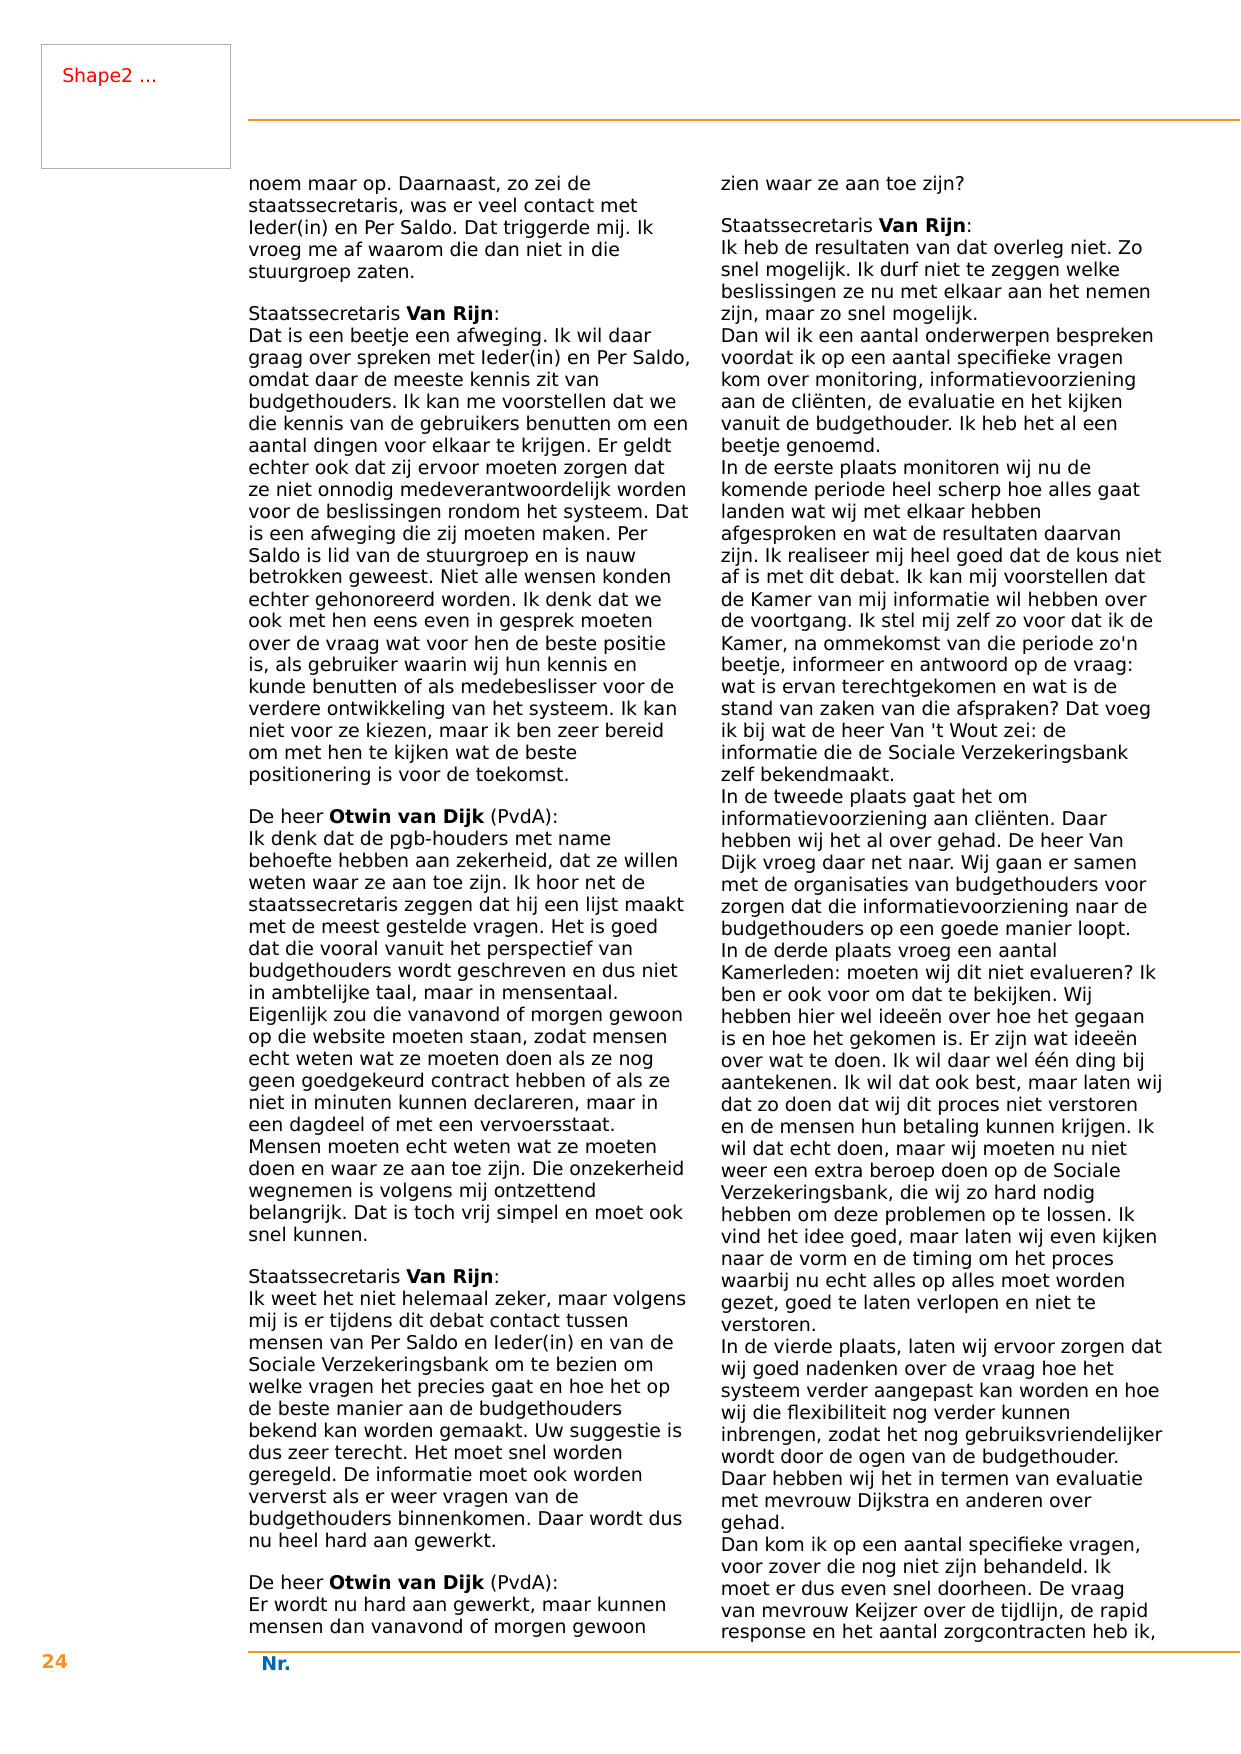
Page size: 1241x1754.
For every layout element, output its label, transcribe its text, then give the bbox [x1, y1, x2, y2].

text Ik heb de resultaten van dat overleg niet. Zo snel mogelijk. Ik durf niet te zeggen welke beslissingen ze nu met elkaar aan het nemen zijn, maar zo snel mogelijk. [721, 237, 1163, 325]
text Ik denk dat de pgb-houders met name behoefte hebben aan zekerheid, dat ze willen weten waar ze aan toe zijn. Ik hoor net de staatssecretaris zeggen dat hij een lijst maakt met de meest gestelde vragen. Het is goed dat die vooral vanuit het perspectief van budgethouders wordt geschreven en dus niet in ambtelijke taal, maar in mensentaal. Eigenlijk zou die vanavond of morgen gewoon op die website moeten staan, zodat mensen echt weten wat ze moeten doen als ze nog geen goedgekeurd contract hebben of als ze niet in minuten kunnen declareren, maar in een dagdeel of met een vervoersstaat. Mensen moeten echt weten wat ze moeten doen en waar ze aan toe zijn. Die onzekerheid wegnemen is volgens mij ontzettend belangrijk. Dat is toch vrij simpel en moet ook snel kunnen. [248, 828, 691, 1246]
text Staatssecretaris Van Rijn: [248, 303, 691, 325]
text In de vierde plaats, laten wij ervoor zorgen dat wij goed nadenken over de vraag hoe het systeem verder aangepast kan worden en hoe wij die flexibiliteit nog verder kunnen inbrengen, zodat het nog gebruiksvriendelijker wordt door de ogen van de budgethouder. Daar hebben wij het in termen van evaluatie met mevrouw Dijkstra en anderen over gehad. [721, 1336, 1163, 1533]
text Er wordt nu hard aan gewerkt, maar kunnen mensen dan vanavond of morgen gewoon [248, 1593, 691, 1637]
text Dan kom ik op een aantal specifieke vragen, voor zover die nog niet zijn behandeld. Ik moet er dus even snel doorheen. De vraag van mevrouw Keijzer over de tijdlijn, de rapid response en het aantal zorgcontracten heb ik, [721, 1533, 1163, 1643]
text Staatssecretaris Van Rijn: [721, 215, 1163, 237]
text noem maar op. Daarnaast, zo zei de staatssecretaris, was er veel contact met Ieder(in) en Per Saldo. Dat triggerde mij. Ik vroeg me af waarom die dan niet in die stuurgroep zaten. [248, 173, 691, 283]
text De heer Otwin van Dijk (PvdA): [248, 806, 691, 828]
text In de derde plaats vroeg een aantal Kamerleden: moeten wij dit niet evalueren? Ik ben er ook voor om dat te bekijken. Wij hebben hier wel ideeën over hoe het gegaan is en hoe het gekomen is. Er zijn wat ideeën over wat te doen. Ik wil daar wel één ding bij aantekenen. Ik wil dat ook best, maar laten wij dat zo doen dat wij dit proces niet verstoren en de mensen hun betaling kunnen krijgen. Ik wil dat echt doen, maar wij moeten nu niet weer een extra beroep doen op de Sociale Verzekeringsbank, die wij zo hard nodig hebben om deze problemen op te lossen. Ik vind het idee goed, maar laten wij even kijken naar de vorm en de timing om het proces waarbij nu echt alles op alles moet worden gezet, goed te laten verlopen en niet te verstoren. [721, 940, 1163, 1336]
text Dan wil ik een aantal onderwerpen bespreken voordat ik op een aantal specifieke vragen kom over monitoring, informatievoorziening aan de cliënten, de evaluatie en het kijken vanuit de budgethouder. Ik heb het al een beetje genoemd. [721, 325, 1163, 457]
text In de tweede plaats gaat het om informatievoorziening aan cliënten. Daar hebben wij het al over gehad. De heer Van Dijk vroeg daar net naar. Wij gaan er samen met de organisaties van budgethouders voor zorgen dat die informatievoorziening naar de budgethouders op een goede manier loopt. [721, 786, 1163, 940]
text Ik weet het niet helemaal zeker, maar volgens mij is er tijdens dit debat contact tussen mensen van Per Saldo en Ieder(in) en van de Sociale Verzekeringsbank om te bezien om welke vragen het precies gaat en hoe het op de beste manier aan de budgethouders bekend kan worden gemaakt. Uw suggestie is dus zeer terecht. Het moet snel worden geregeld. De informatie moet ook worden ververst als er weer vragen van de budgethouders binnenkomen. Daar wordt dus nu heel hard aan gewerkt. [248, 1288, 691, 1552]
text Staatssecretaris Van Rijn: [248, 1266, 691, 1288]
text De heer Otwin van Dijk (PvdA): [248, 1572, 691, 1593]
text Dat is een beetje een afweging. Ik wil daar graag over spreken met Ieder(in) en Per Saldo, omdat daar de meeste kennis zit van budgethouders. Ik kan me voorstellen dat we die kennis van de gebruikers benutten om een aantal dingen voor elkaar te krijgen. Er geldt echter ook dat zij ervoor moeten zorgen dat ze niet onnodig medeverantwoordelijk worden voor de beslissingen rondom het systeem. Dat is een afweging die zij moeten maken. Per Saldo is lid van de stuurgroep en is nauw betrokken geweest. Niet alle wensen konden echter gehonoreerd worden. Ik denk dat we ook met hen eens even in gesprek moeten over de vraag wat voor hen de beste positie is, als gebruiker waarin wij hun kennis en kunde benutten of als medebeslisser voor de verdere ontwikkeling van het systeem. Ik kan niet voor ze kiezen, maar ik ben zeer bereid om met hen te kijken wat de beste positionering is voor de toekomst. [248, 325, 691, 786]
text zien waar ze aan toe zijn? [721, 173, 1163, 195]
text In de eerste plaats monitoren wij nu de komende periode heel scherp hoe alles gaat landen wat wij met elkaar hebben afgesproken en wat de resultaten daarvan zijn. Ik realiseer mij heel goed dat de kous niet af is met dit debat. Ik kan mij voorstellen dat de Kamer van mij informatie wil hebben over de voortgang. Ik stel mij zelf zo voor dat ik de Kamer, na ommekomst van die periode zo'n beetje, informeer en antwoord op de vraag: wat is ervan terechtgekomen en wat is de stand van zaken van die afspraken? Dat voeg ik bij wat de heer Van 't Wout zei: de informatie die de Sociale Verzekeringsbank zelf bekendmaakt. [721, 457, 1163, 786]
